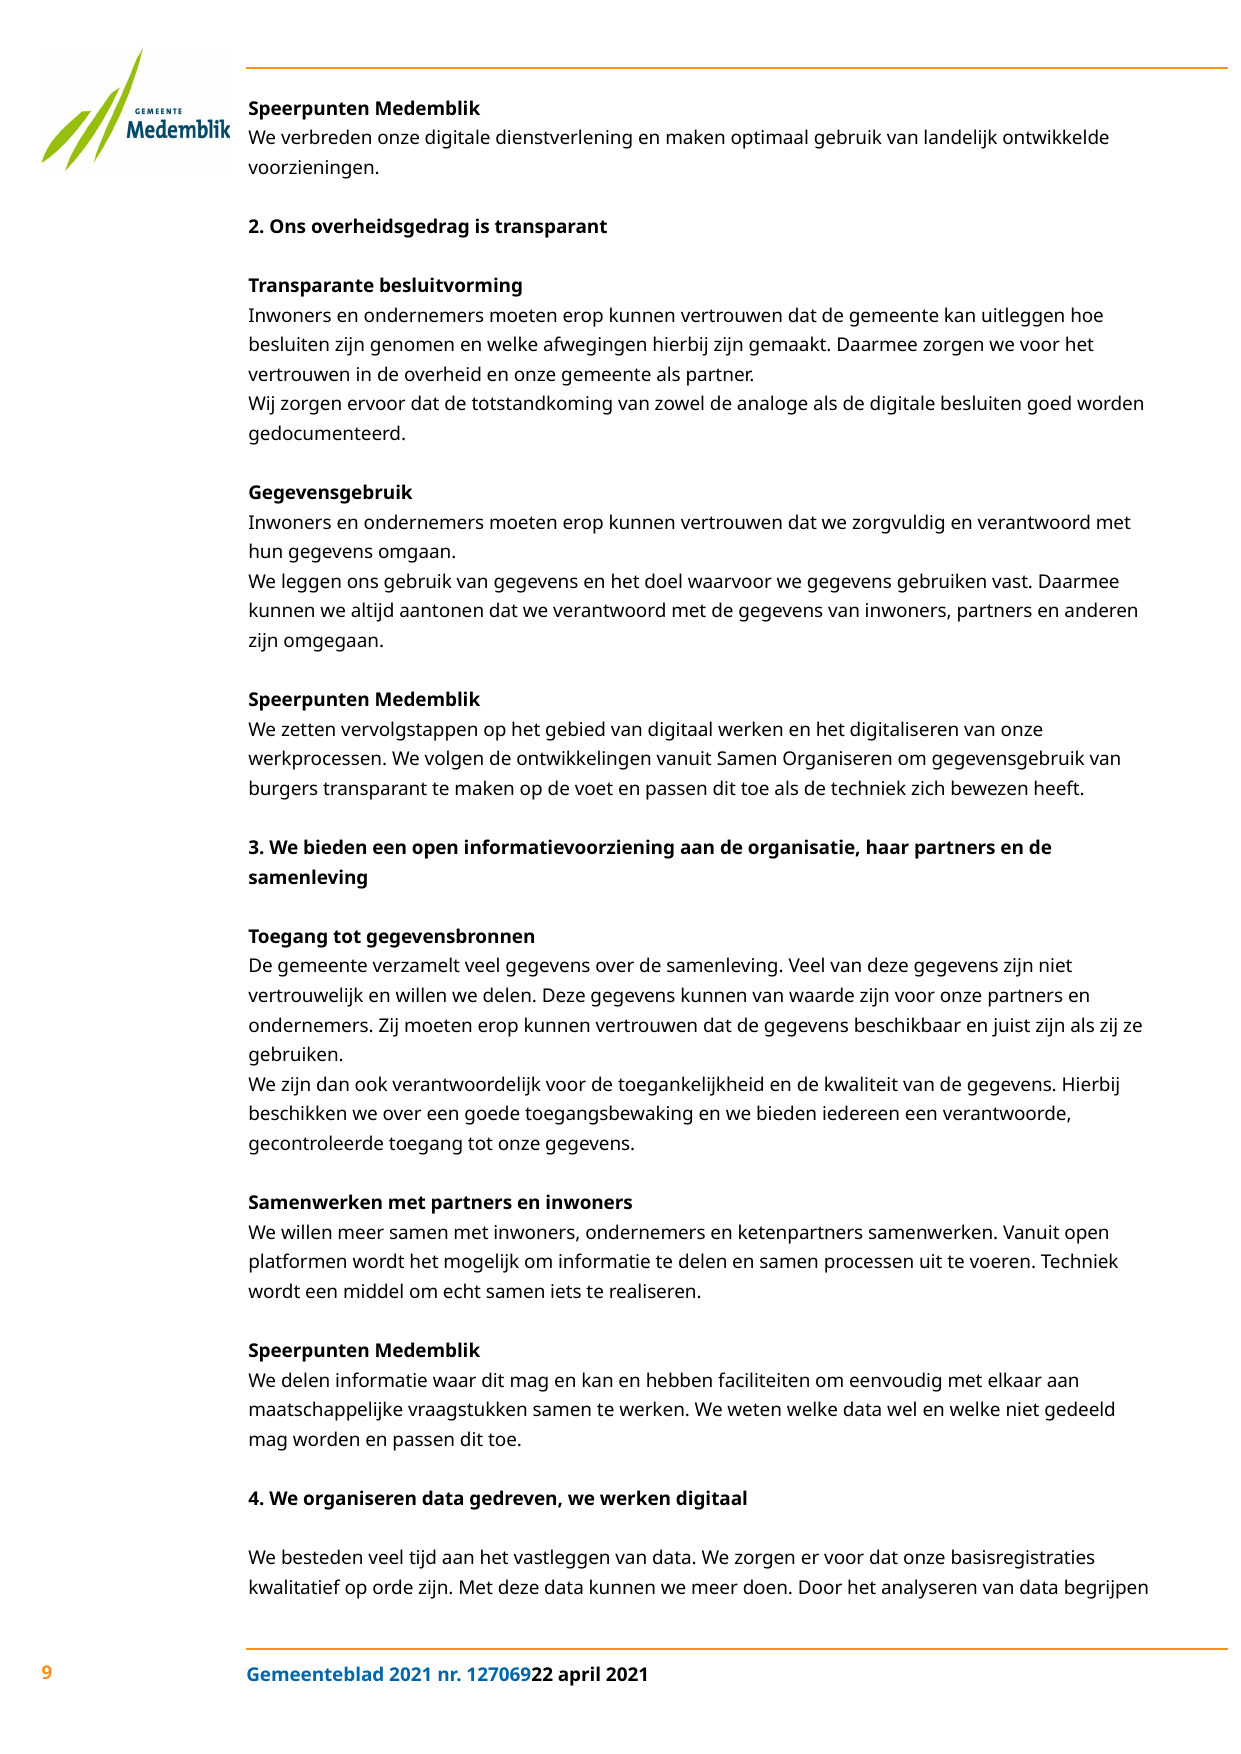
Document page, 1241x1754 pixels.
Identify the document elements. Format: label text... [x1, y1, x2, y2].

text Gegevensgebruik [248, 479, 1152, 505]
text We delen informatie waar dit mag en kan en hebben faciliteiten om eenvoudig met elkaar aan maatschappelijke vraagstukken samen te werken. We weten welke data wel en welke niet gedeeld mag worden en passen dit toe. [248, 1367, 1152, 1452]
text 3. We bieden een open informatievoorziening aan de organisatie, haar partners en de samenleving [248, 834, 1152, 890]
text We zetten vervolgstappen op het gebied van digitaal werken en het digitaliseren van onze werkprocessen. We volgen de ontwikkelingen vanuit Samen Organiseren om gegevensgebruik van burgers transparant te maken op de voet en passen dit toe als de techniek zich bewezen heeft. [248, 716, 1152, 801]
text We verbreden onze digitale dienstverlening en maken optimaal gebruik van landelijk ontwikkelde voorzieningen. [248, 124, 1152, 180]
text We willen meer samen met inwoners, ondernemers en ketenpartners samenwerken. Vanuit open platformen wordt het mogelijk om informatie te delen en samen processen uit te voeren. Techniek wordt een middel om echt samen iets te realiseren. [248, 1219, 1152, 1304]
picture [41, 47, 231, 172]
text Inwoners en ondernemers moeten erop kunnen vertrouwen dat we zorgvuldig en verantwoord met hun gegevens omgaan. [248, 509, 1152, 564]
text 2. Ons overheidsgedrag is transparant [248, 213, 1152, 239]
text Speerpunten Medemblik [248, 1337, 1152, 1363]
text Transparante besluitvorming [248, 272, 1152, 298]
text Samenwerken met partners en inwoners [248, 1189, 1152, 1215]
text We zijn dan ook verantwoordelijk voor de toegankelijkheid en de kwaliteit van de gegevens. Hierbij beschikken we over een goede toegangsbewaking en we bieden iedereen een verantwoorde, gecontroleerde toegang tot onze gegevens. [248, 1071, 1152, 1156]
text Speerpunten Medemblik [248, 95, 1152, 121]
text Speerpunten Medemblik [248, 686, 1152, 712]
text We leggen ons gebruik van gegevens en het doel waarvoor we gegevens gebruiken vast. Daarmee kunnen we altijd aantonen dat we verantwoord met de gegevens van inwoners, partners en anderen zijn omgegaan. [248, 568, 1152, 653]
text We besteden veel tijd aan het vastleggen van data. We zorgen er voor dat onze basisregistraties kwalitatief op orde zijn. Met deze data kunnen we meer doen. Door het analyseren van data begrijpen [248, 1544, 1152, 1600]
text Wij zorgen ervoor dat de totstandkoming van zowel de analoge als de digitale besluiten goed worden gedocumenteerd. [248, 391, 1152, 446]
text 4. We organiseren data gedreven, we werken digitaal [248, 1485, 1152, 1511]
text Inwoners en ondernemers moeten erop kunnen vertrouwen dat de gemeente kan uitleggen hoe besluiten zijn genomen en welke afwegingen hierbij zijn gemaakt. Daarmee zorgen we voor het vertrouwen in de overheid en onze gemeente als partner. [248, 302, 1152, 387]
text De gemeente verzamelt veel gegevens over de samenleving. Veel van deze gegevens zijn niet vertrouwelijk en willen we delen. Deze gegevens kunnen van waarde zijn voor onze partners en ondernemers. Zij moeten erop kunnen vertrouwen dat de gegevens beschikbaar en juist zijn als zij ze gebruiken. [248, 953, 1152, 1067]
text Toegang tot gegevensbronnen [248, 923, 1152, 949]
